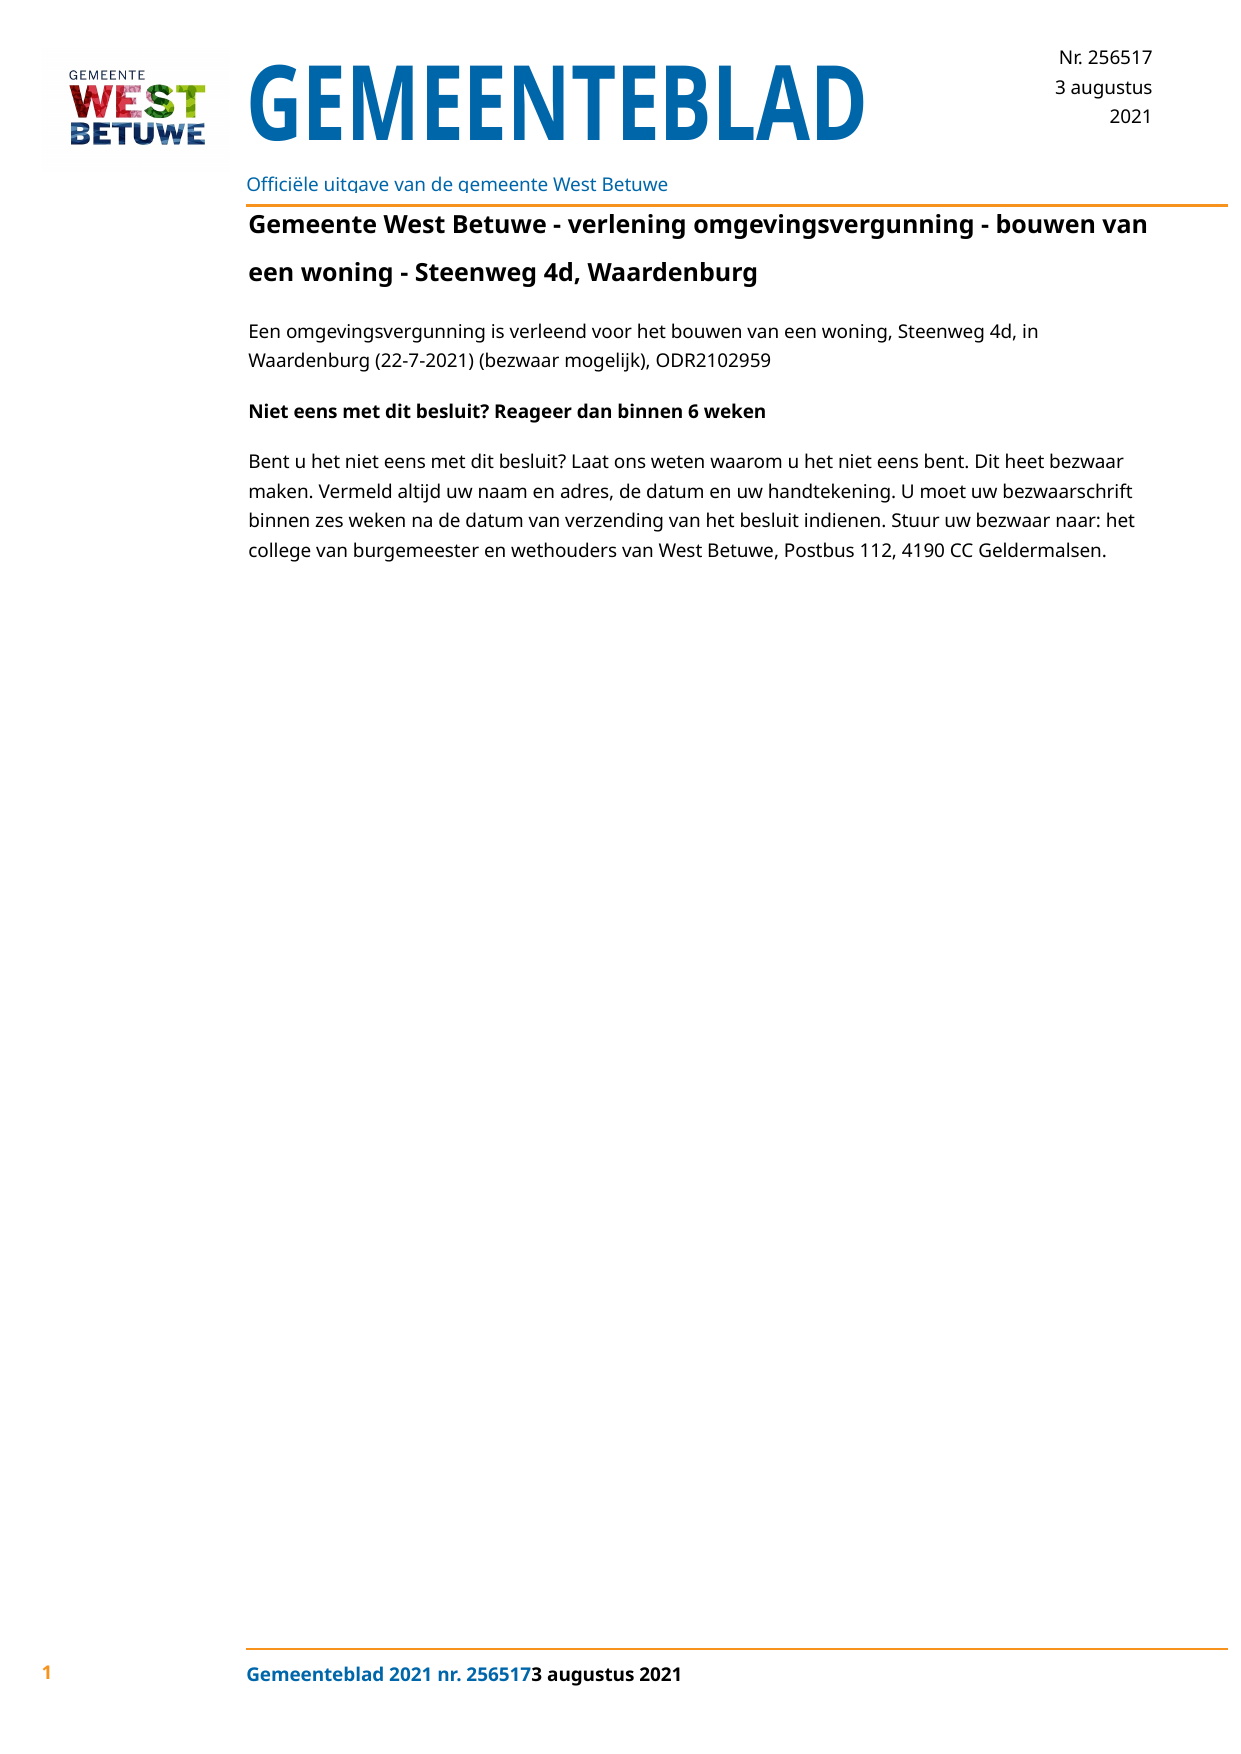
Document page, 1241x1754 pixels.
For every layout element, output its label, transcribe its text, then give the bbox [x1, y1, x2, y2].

text Gemeente West Betuwe - verlening omgevingsvergunning - bouwen van een woning - Steenweg 4d, Waardenburg [248, 207, 1152, 288]
text Niet eens met dit besluit? Reageer dan binnen 6 weken [248, 398, 1152, 424]
text Bent u het niet eens met dit besluit? Laat ons weten waarom u het niet eens bent. Dit heet bezwaar maken. Vermeld altijd uw naam en adres, de datum en uw handtekening. U moet uw bezwaarschrift binnen zes weken na de datum van verzending van het besluit indienen. Stuur uw bezwaar naar: het college van burgemeester en wethouders van West Betuwe, Postbus 112, 4190 CC Geldermalsen. [248, 448, 1152, 563]
picture [41, 47, 231, 172]
text Een omgevingsvergunning is verleend voor het bouwen van een woning, Steenweg 4d, in Waardenburg (22-7-2021) (bezwaar mogelijk), ODR2102959 [248, 318, 1152, 373]
